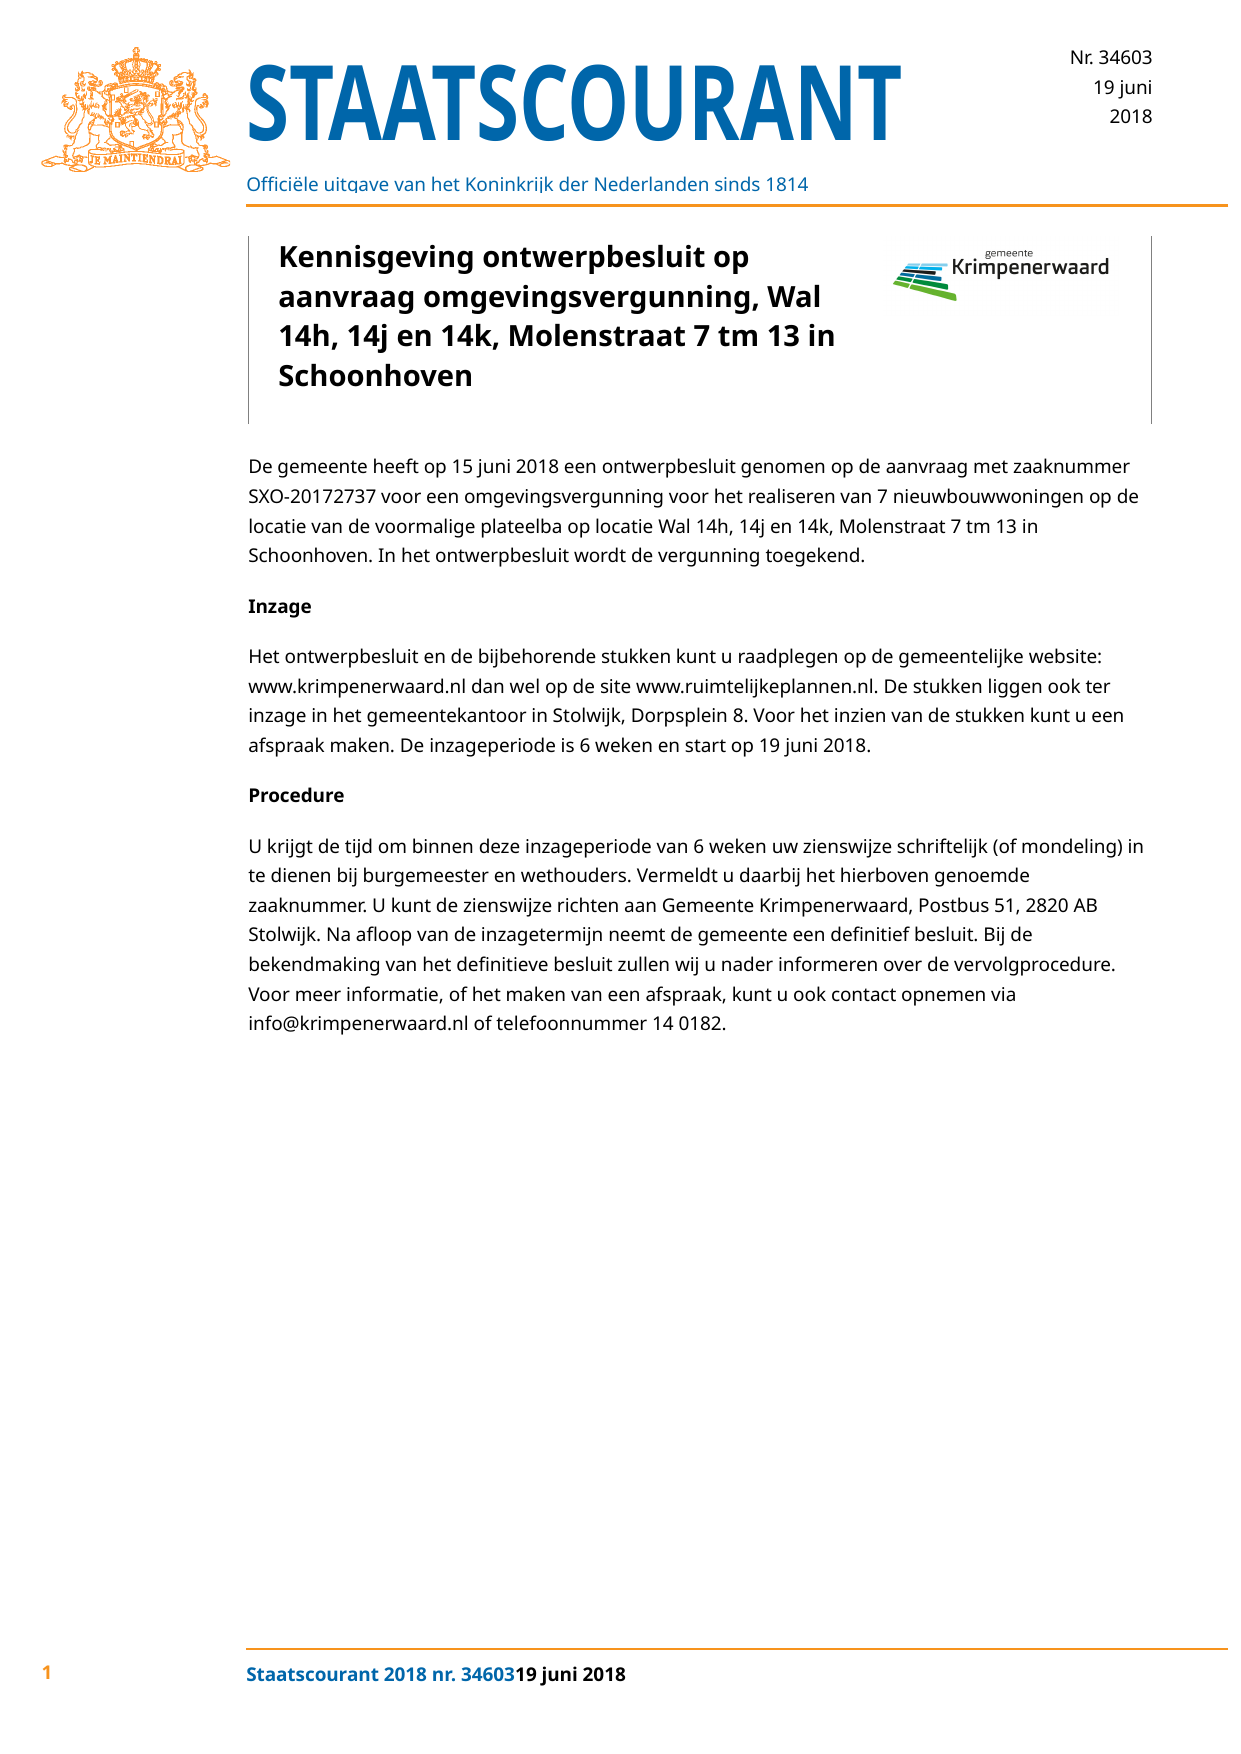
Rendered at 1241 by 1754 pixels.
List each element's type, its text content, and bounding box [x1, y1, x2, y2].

text Procedure [248, 782, 1152, 808]
text De gemeente heeft op 15 juni 2018 een ontwerpbesluit genomen op de aanvraag met zaaknummer SXO-20172737 voor een omgevingsvergunning voor het realiseren van 7 nieuwbouwwoningen op de locatie van de voormalige plateelba op locatie Wal 14h, 14j en 14k, Molenstraat 7 tm 13 in Schoonhoven. In het ontwerpbesluit wordt de vergunning toegekend. [248, 454, 1152, 568]
table_header [850, 236, 1151, 424]
picture [882, 236, 1119, 316]
picture [41, 47, 231, 172]
text Inzage [248, 593, 1152, 618]
table_header Kennisgeving ontwerpbesluit op aanvraag omgevingsvergunning, Wal 14h, 14j en 14k, Molenstraat 7 tm 13 in Schoonhoven [249, 236, 850, 424]
text U krijgt de tijd om binnen deze inzageperiode van 6 weken uw zienswijze schriftelijk (of mondeling) in te dienen bij burgemeester en wethouders. Vermeldt u daarbij het hierboven genoemde zaaknummer. U kunt de zienswijze richten aan Gemeente Krimpenerwaard, Postbus 51, 2820 AB Stolwijk. Na afloop van de inzagetermijn neemt de gemeente een definitief besluit. Bij de bekendmaking van het definitieve besluit zullen wij u nader informeren over de vervolgprocedure. Voor meer informatie, of het maken van een afspraak, kunt u ook contact opnemen via info@krimpenerwaard.nl of telefoonnummer 14 0182. [248, 833, 1152, 1036]
text Het ontwerpbesluit en de bijbehorende stukken kunt u raadplegen op de gemeentelijke website: www.krimpenerwaard.nl dan wel op de site www.ruimtelijkeplannen.nl. De stukken liggen ook ter inzage in het gemeentekantoor in Stolwijk, Dorpsplein 8. Voor het inzien van de stukken kunt u een afspraak maken. De inzageperiode is 6 weken en start op 19 juni 2018. [248, 643, 1152, 758]
